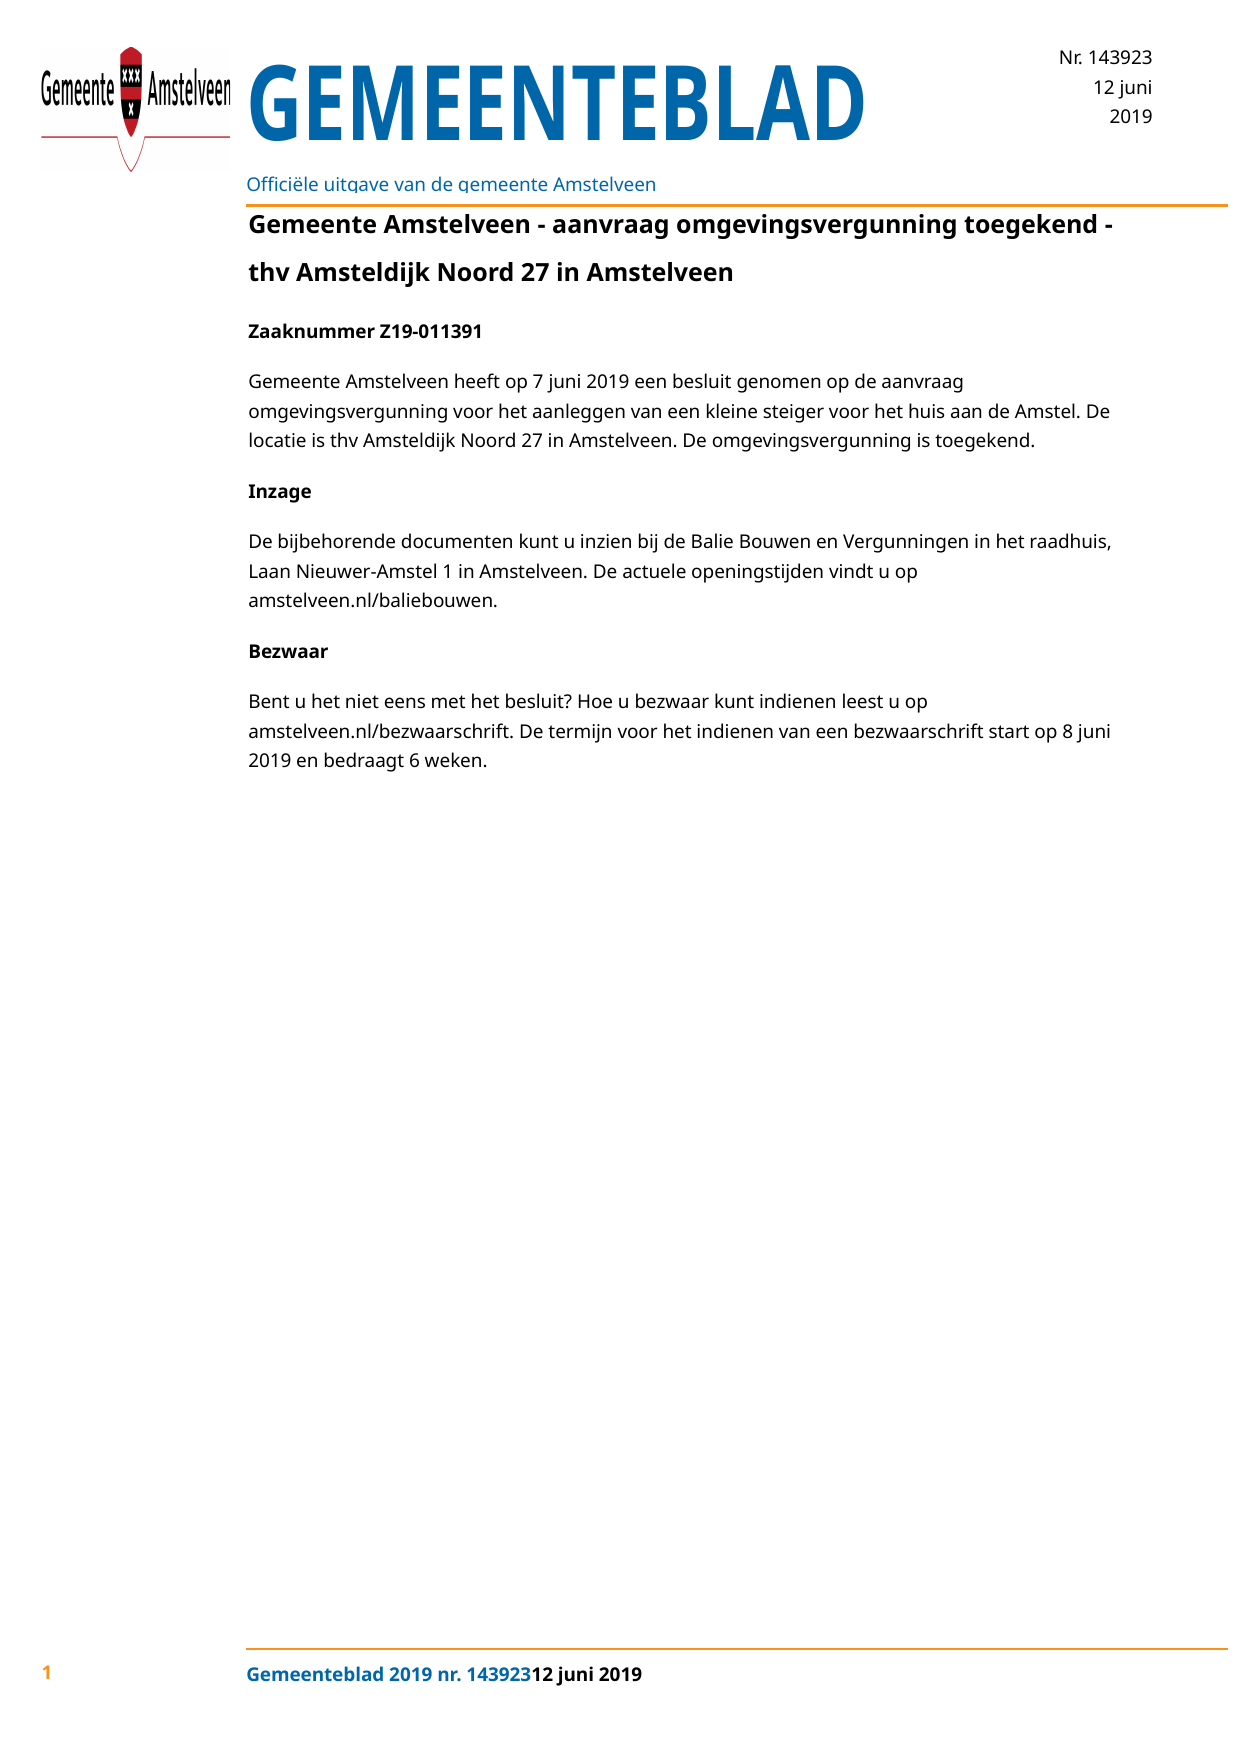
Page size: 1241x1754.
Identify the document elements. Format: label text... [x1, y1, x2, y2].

text Gemeente Amstelveen - aanvraag omgevingsvergunning toegekend - thv Amsteldijk Noord 27 in Amstelveen [248, 207, 1152, 288]
text Bezwaar [248, 638, 1152, 664]
picture [41, 47, 231, 172]
text Zaaknummer Z19-011391 [248, 318, 1152, 344]
text Inzage [248, 478, 1152, 504]
text Gemeente Amstelveen heeft op 7 juni 2019 een besluit genomen op de aanvraag omgevingsvergunning voor het aanleggen van een kleine steiger voor het huis aan de Amstel. De locatie is thv Amsteldijk Noord 27 in Amstelveen. De omgevingsvergunning is toegekend. [248, 368, 1152, 453]
text Bent u het niet eens met het besluit? Hoe u bezwaar kunt indienen leest u op amstelveen.nl/bezwaarschrift. De termijn voor het indienen van een bezwaarschrift start op 8 juni 2019 en bedraagt 6 weken. [248, 688, 1152, 773]
text De bijbehorende documenten kunt u inzien bij de Balie Bouwen en Vergunningen in het raadhuis, Laan Nieuwer-Amstel 1 in Amstelveen. De actuele openingstijden vindt u op amstelveen.nl/baliebouwen. [248, 528, 1152, 613]
